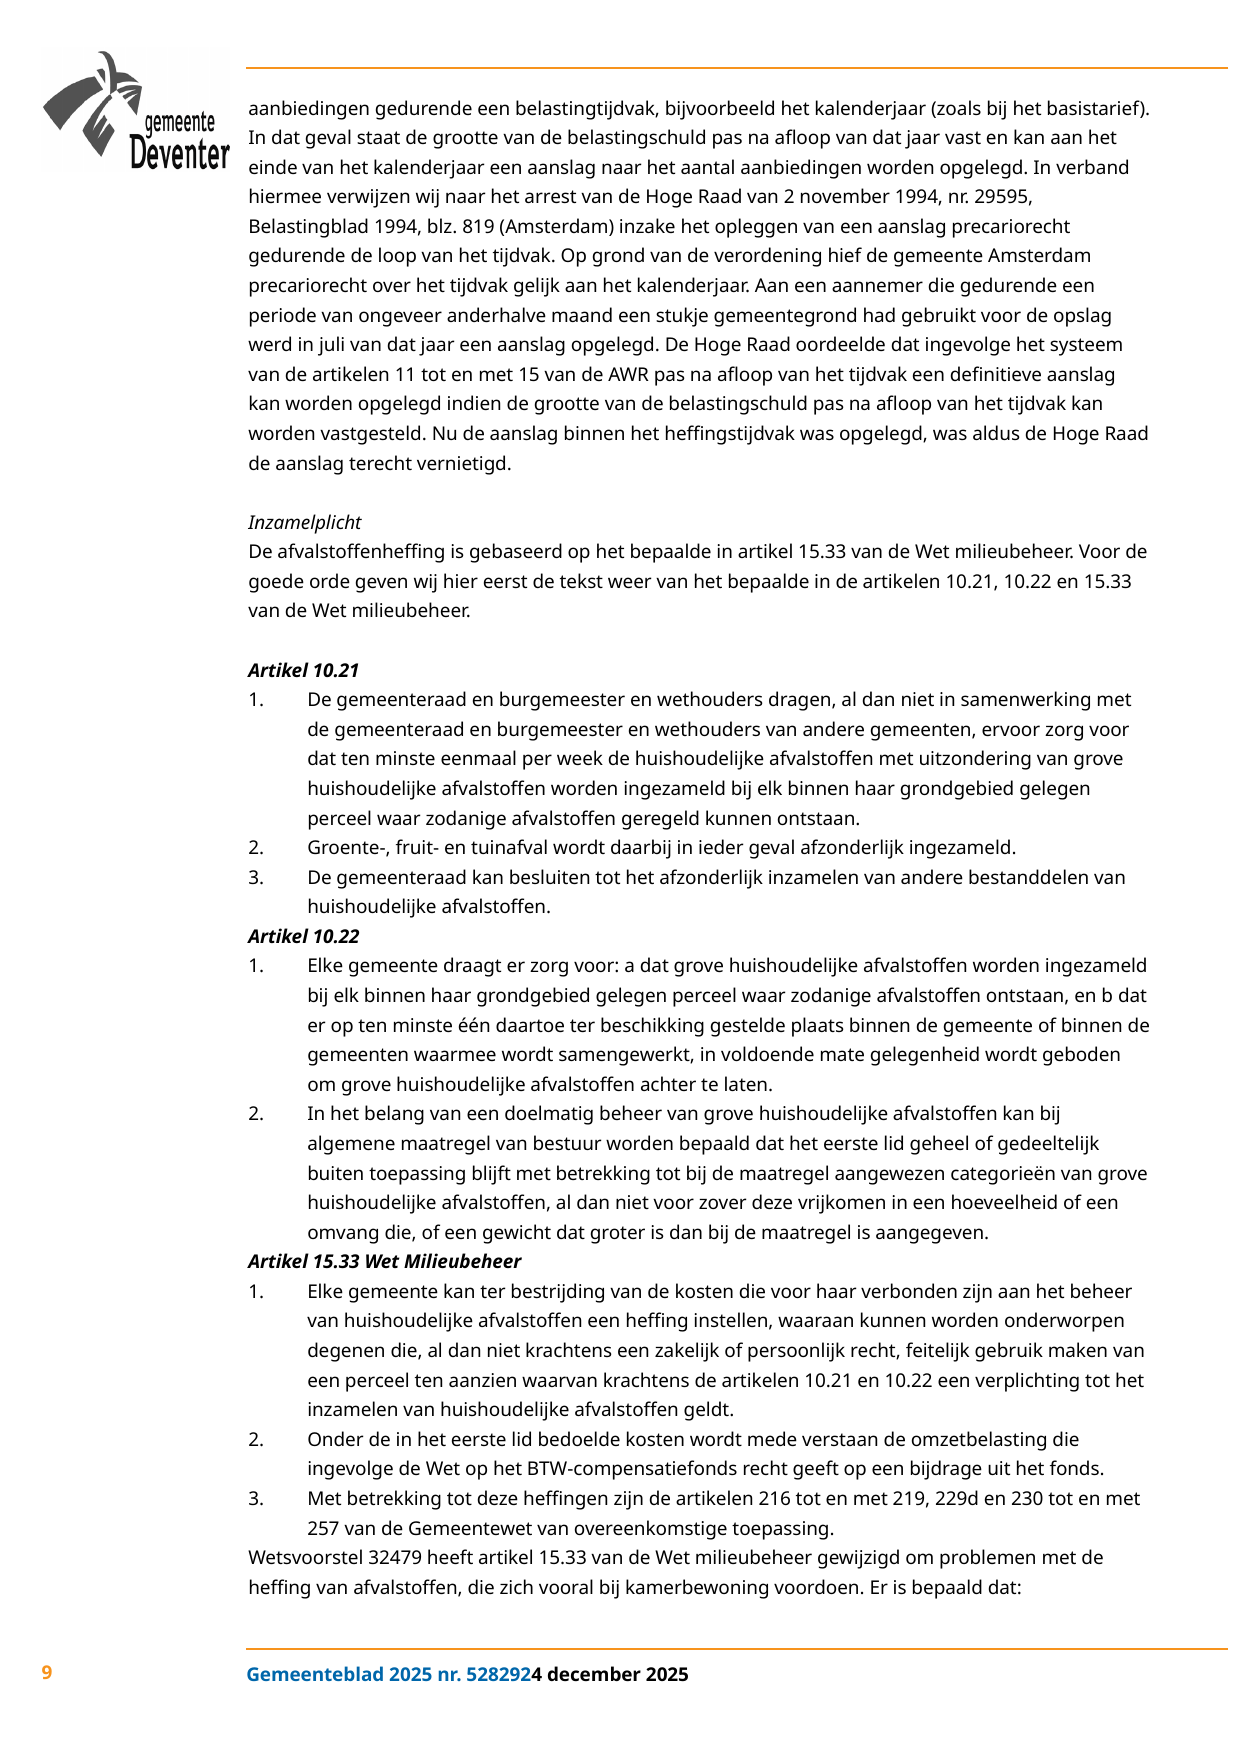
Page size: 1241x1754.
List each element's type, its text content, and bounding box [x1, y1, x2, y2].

text Artikel 10.21 [248, 657, 1152, 683]
text Wetsvoorstel 32479 heeft artikel 15.33 van de Wet milieubeheer gewijzigd om problemen met de heffing van afvalstoffen, die zich vooral bij kamerbewoning voordoen. Er is bepaald dat: [248, 1544, 1152, 1600]
list Met betrekking tot deze heffingen zijn de artikelen 216 tot en met 219, 229d en 230 tot en met 257 van de Gemeentewet van overeenkomstige toepassing. [248, 1485, 1152, 1541]
picture [41, 47, 231, 172]
text Artikel 10.22 [248, 923, 1152, 949]
list Elke gemeente draagt er zorg voor: a dat grove huishoudelijke afvalstoffen worden ingezameld bij elk binnen haar grondgebied gelegen perceel waar zodanige afvalstoffen ontstaan, en b dat er op ten minste één daartoe ter beschikking gestelde plaats binnen de gemeente of binnen de gemeenten waarmee wordt samengewerkt, in voldoende mate gelegenheid wordt geboden om grove huishoudelijke afvalstoffen achter te laten. [248, 953, 1152, 1097]
list De gemeenteraad kan besluiten tot het afzonderlijk inzamelen van andere bestanddelen van huishoudelijke afvalstoffen. [248, 864, 1152, 919]
text aanbiedingen gedurende een belastingtijdvak, bijvoorbeeld het kalenderjaar (zoals bij het basistarief). In dat geval staat de grootte van de belastingschuld pas na afloop van dat jaar vast en kan aan het einde van het kalenderjaar een aanslag naar het aantal aanbiedingen worden opgelegd. In verband hiermee verwijzen wij naar het arrest van de Hoge Raad van 2 november 1994, nr. 29595, Belastingblad 1994, blz. 819 (Amsterdam) inzake het opleggen van een aanslag precariorecht gedurende de loop van het tijdvak. Op grond van de verordening hief de gemeente Amsterdam precariorecht over het tijdvak gelijk aan het kalenderjaar. Aan een aannemer die gedurende een periode van ongeveer anderhalve maand een stukje gemeentegrond had gebruikt voor de opslag werd in juli van dat jaar een aanslag opgelegd. De Hoge Raad oordeelde dat ingevolge het systeem van de artikelen 11 tot en met 15 van de AWR pas na afloop van het tijdvak een definitieve aanslag kan worden opgelegd indien de grootte van de belastingschuld pas na afloop van het tijdvak kan worden vastgesteld. Nu de aanslag binnen het heffingstijdvak was opgelegd, was aldus de Hoge Raad de aanslag terecht vernietigd. [248, 95, 1152, 476]
list In het belang van een doelmatig beheer van grove huishoudelijke afvalstoffen kan bij algemene maatregel van bestuur worden bepaald dat het eerste lid geheel of gedeeltelijk buiten toepassing blijft met betrekking tot bij de maatregel aangewezen categorieën van grove huishoudelijke afvalstoffen, al dan niet voor zover deze vrijkomen in een hoeveelheid of een omvang die, of een gewicht dat groter is dan bij de maatregel is aangegeven. [248, 1101, 1152, 1245]
list Onder de in het eerste lid bedoelde kosten wordt mede verstaan de omzetbelasting die ingevolge de Wet op het BTW-compensatiefonds recht geeft op een bijdrage uit het fonds. [248, 1426, 1152, 1481]
list De gemeenteraad en burgemeester en wethouders dragen, al dan niet in samenwerking met de gemeenteraad en burgemeester en wethouders van andere gemeenten, ervoor zorg voor dat ten minste eenmaal per week de huishoudelijke afvalstoffen met uitzondering van grove huishoudelijke afvalstoffen worden ingezameld bij elk binnen haar grondgebied gelegen perceel waar zodanige afvalstoffen geregeld kunnen ontstaan. [248, 686, 1152, 831]
text De afvalstoffenheffing is gebaseerd op het bepaalde in artikel 15.33 van de Wet milieubeheer. Voor de goede orde geven wij hier eerst de tekst weer van het bepaalde in de artikelen 10.21, 10.22 en 15.33 van de Wet milieubeheer. [248, 538, 1152, 623]
text Artikel 15.33 Wet Milieubeheer [248, 1248, 1152, 1274]
list Elke gemeente kan ter bestrijding van de kosten die voor haar verbonden zijn aan het beheer van huishoudelijke afvalstoffen een heffing instellen, waaraan kunnen worden onderworpen degenen die, al dan niet krachtens een zakelijk of persoonlijk recht, feitelijk gebruik maken van een perceel ten aanzien waarvan krachtens de artikelen 10.21 en 10.22 een verplichting tot het inzamelen van huishoudelijke afvalstoffen geldt. [248, 1278, 1152, 1422]
text Inzamelplicht [248, 509, 1152, 535]
list Groente-, fruit- en tuinafval wordt daarbij in ieder geval afzonderlijk ingezameld. [248, 834, 1152, 860]
